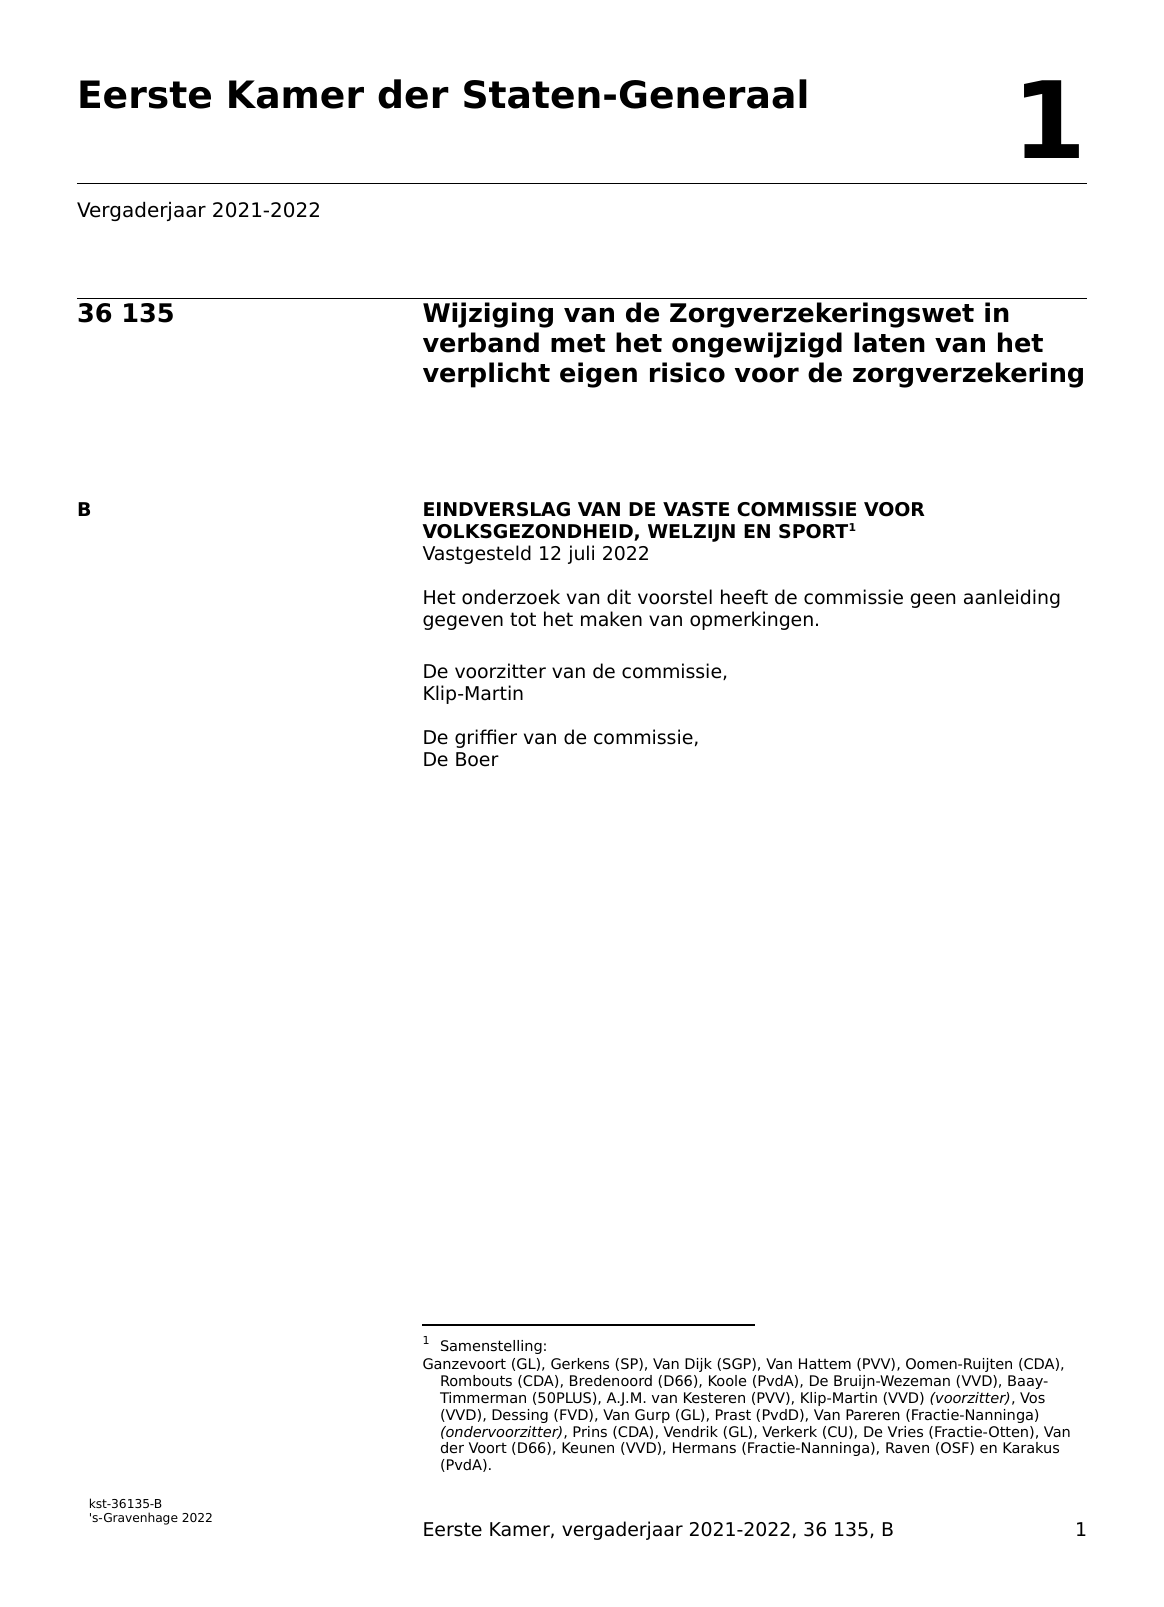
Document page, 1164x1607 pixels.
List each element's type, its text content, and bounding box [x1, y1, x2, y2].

text Ganzevoort (GL), Gerkens (SP), Van Dijk (SGP), Van Hattem (PVV), Oomen-Ruijten (CDA), Rombouts (CDA), Bredenoord (D66), Koole (PvdA), De Bruijn-Wezeman (VVD), Baay-Timmerman (50PLUS), A.J.M. van Kesteren (PVV), Klip-Martin (VVD) (voorzitter), Vos (VVD), Dessing (FVD), Van Gurp (GL), Prast (PvdD), Van Pareren (Fractie-Nanninga) (ondervoorzitter), Prins (CDA), Vendrik (GL), Verkerk (CU), De Vries (Fractie-Otten), Van der Voort (D66), Keunen (VVD), Hermans (Fractie-Nanninga), Raven (OSF) en Karakus (PvdA). [422, 1356, 1087, 1474]
text 's-Gravenhage 2022 [88, 1511, 323, 1525]
text Vastgesteld 12 juli 2022 [422, 543, 1087, 565]
text De voorzitter van de commissie, Klip-Martin [422, 661, 1087, 705]
table_header Eerste Kamer der Staten-Generaal [77, 59, 886, 183]
text kst-36135-B [88, 1497, 323, 1511]
subtitle B EINDVERSLAG VAN DE VASTE COMMISSIE VOOR VOLKSGEZONDHEID, WELZIJN EN SPORT [77, 499, 1087, 543]
subtitle 36 135 Wijziging van de Zorgverzekeringswet in verband met het ongewijzigd laten van het verplicht eigen risico voor de zorgverzekering [77, 299, 1087, 388]
table_header 1 [886, 59, 1087, 183]
text Het onderzoek van dit voorstel heeft de commissie geen aanleiding gegeven tot het maken van opmerkingen. [422, 587, 1087, 631]
text Samenstelling: [422, 1334, 1087, 1356]
table_cell Vergaderjaar 2021-2022 [77, 184, 1087, 298]
text De griffier van de commissie, De Boer [422, 727, 1087, 771]
